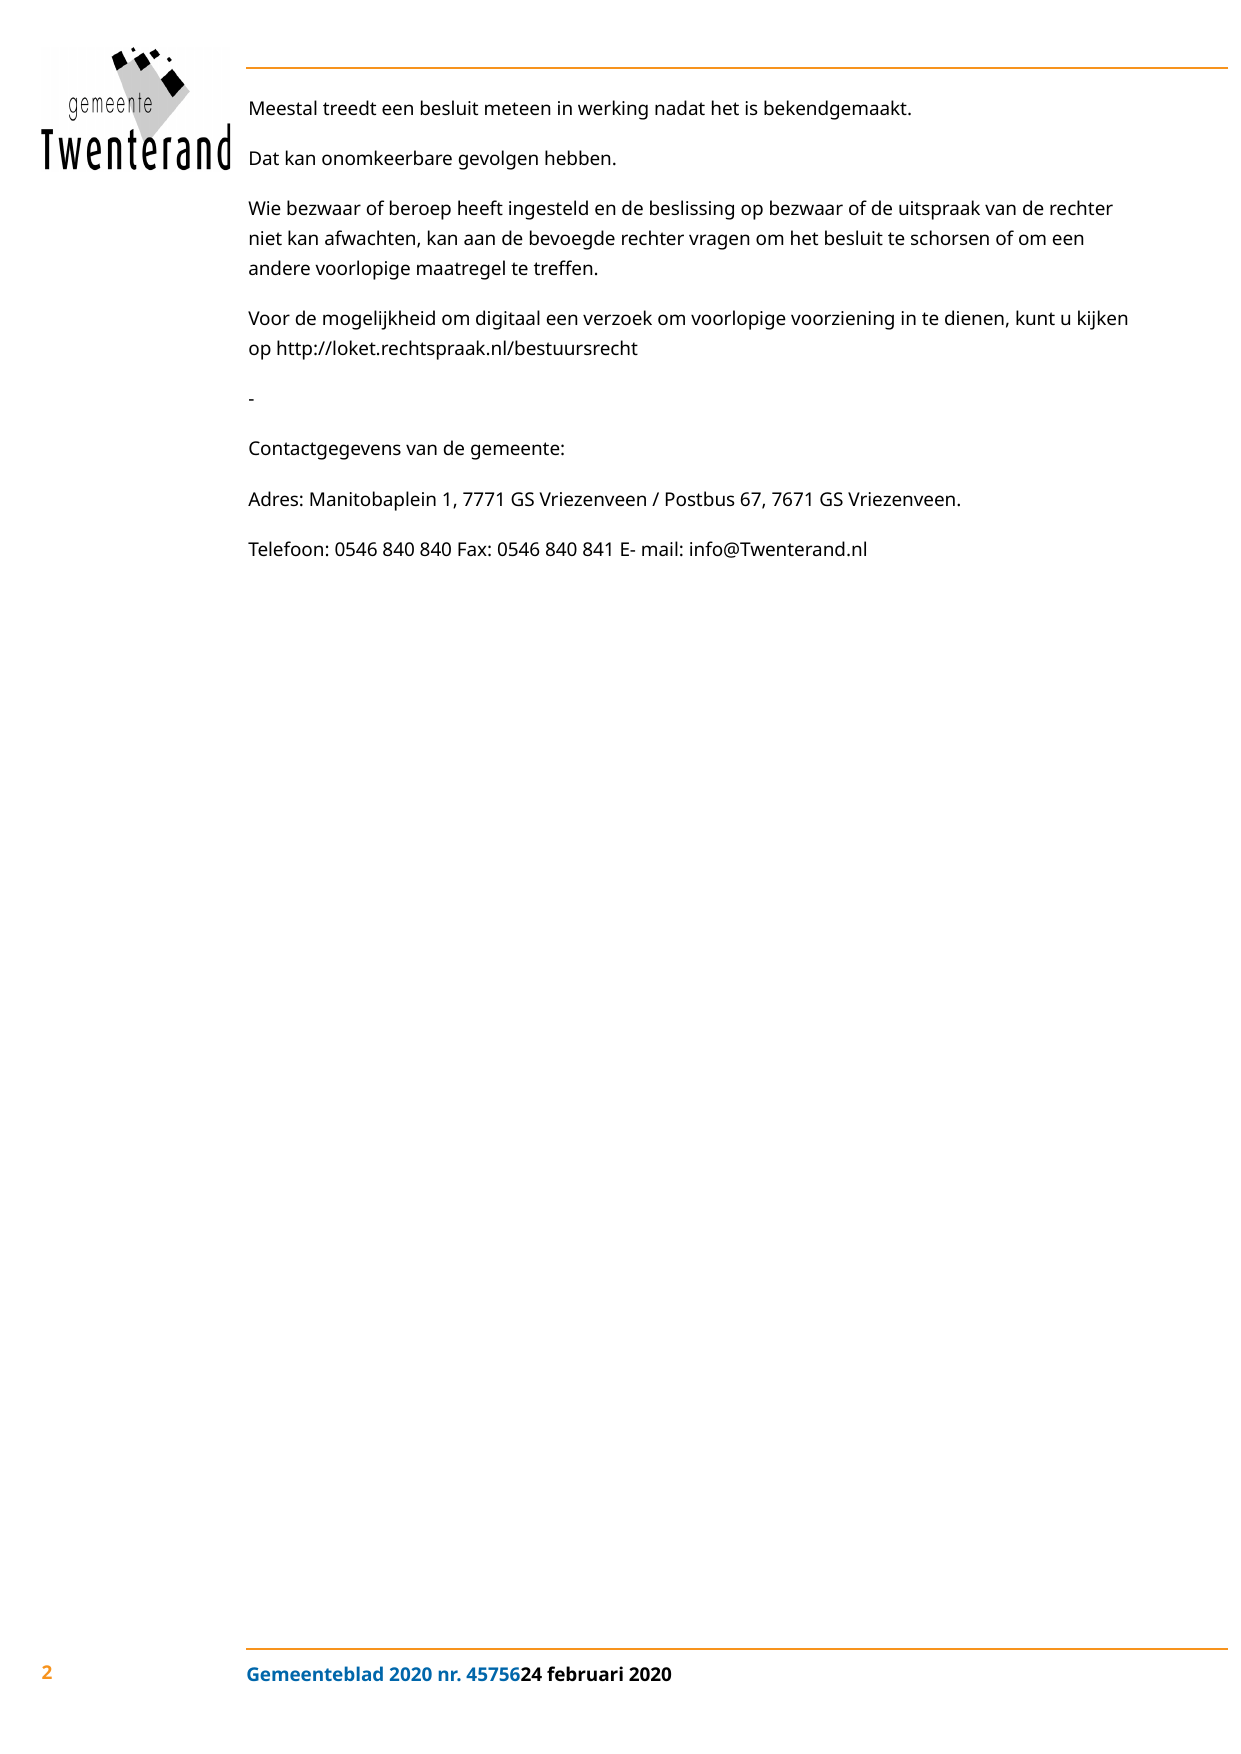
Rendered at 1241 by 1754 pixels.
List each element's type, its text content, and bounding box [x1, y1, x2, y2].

text - [248, 385, 1152, 411]
text Wie bezwaar of beroep heeft ingesteld en de beslissing op bezwaar of de uitspraak van de rechter niet kan afwachten, kan aan de bevoegde rechter vragen om het besluit te schorsen of om een andere voorlopige maatregel te treffen. [248, 196, 1152, 281]
text Voor de mogelijkheid om digitaal een verzoek om voorlopige voorziening in te dienen, kunt u kijken op http://loket.rechtspraak.nl/bestuursrecht [248, 305, 1152, 361]
text Adres: Manitobaplein 1, 7771 GS Vriezenveen / Postbus 67, 7671 GS Vriezenveen. [248, 486, 1152, 512]
picture [41, 47, 231, 172]
text Meestal treedt een besluit meteen in werking nadat het is bekendgemaakt. [248, 95, 1152, 121]
text Dat kan onomkeerbare gevolgen hebben. [248, 145, 1152, 171]
text Telefoon: 0546 840 840 Fax: 0546 840 841 E- mail: info@Twenterand.nl [248, 536, 1152, 562]
text Contactgegevens van de gemeente: [248, 436, 1152, 461]
